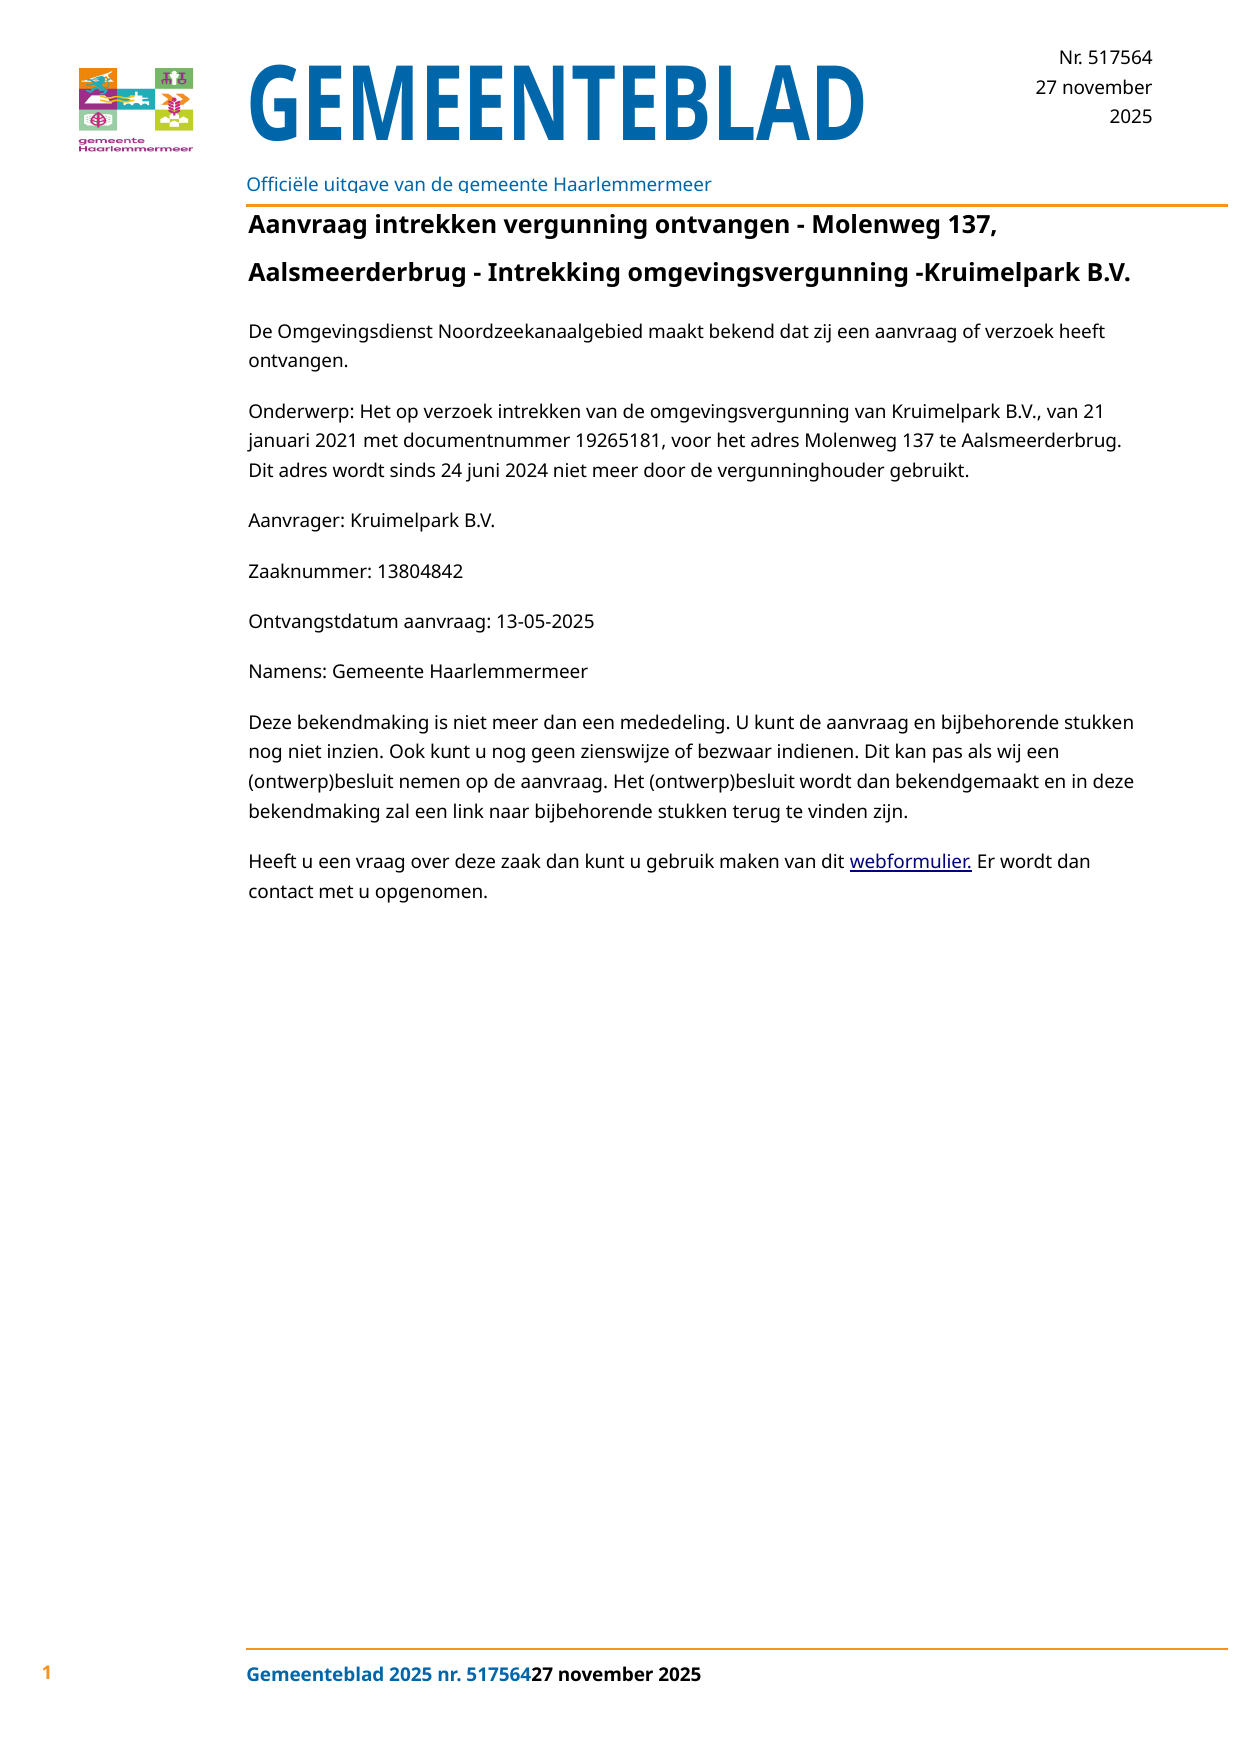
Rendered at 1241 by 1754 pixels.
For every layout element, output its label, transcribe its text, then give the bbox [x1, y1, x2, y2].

picture [41, 47, 231, 172]
text Ontvangstdatum aanvraag: 13-05-2025 [248, 608, 1152, 634]
text Heeft u een vraag over deze zaak dan kunt u gebruik maken van dit webformulier. Er wordt dan contact met u opgenomen. [248, 848, 1152, 904]
text Namens: Gemeente Haarlemmermeer [248, 659, 1152, 684]
text Aanvrager: Kruimelpark B.V. [248, 507, 1152, 533]
text Onderwerp: Het op verzoek intrekken van de omgevingsvergunning van Kruimelpark B.V., van 21 januari 2021 met documentnummer 19265181, voor het adres Molenweg 137 te Aalsmeerderbrug. Dit adres wordt sinds 24 juni 2024 niet meer door de vergunninghouder gebruikt. [248, 398, 1152, 483]
text Zaaknummer: 13804842 [248, 558, 1152, 584]
text Deze bekendmaking is niet meer dan een mededeling. U kunt de aanvraag en bijbehorende stukken nog niet inzien. Ook kunt u nog geen zienswijze of bezwaar indienen. Dit kan pas als wij een (ontwerp)besluit nemen op de aanvraag. Het (ontwerp)besluit wordt dan bekendgemaakt en in deze bekendmaking zal een link naar bijbehorende stukken terug te vinden zijn. [248, 709, 1152, 824]
text Aanvraag intrekken vergunning ontvangen - Molenweg 137, Aalsmeerderbrug - Intrekking omgevingsvergunning -Kruimelpark B.V. [248, 207, 1152, 288]
text De Omgevingsdienst Noordzeekanaalgebied maakt bekend dat zij een aanvraag of verzoek heeft ontvangen. [248, 318, 1152, 373]
